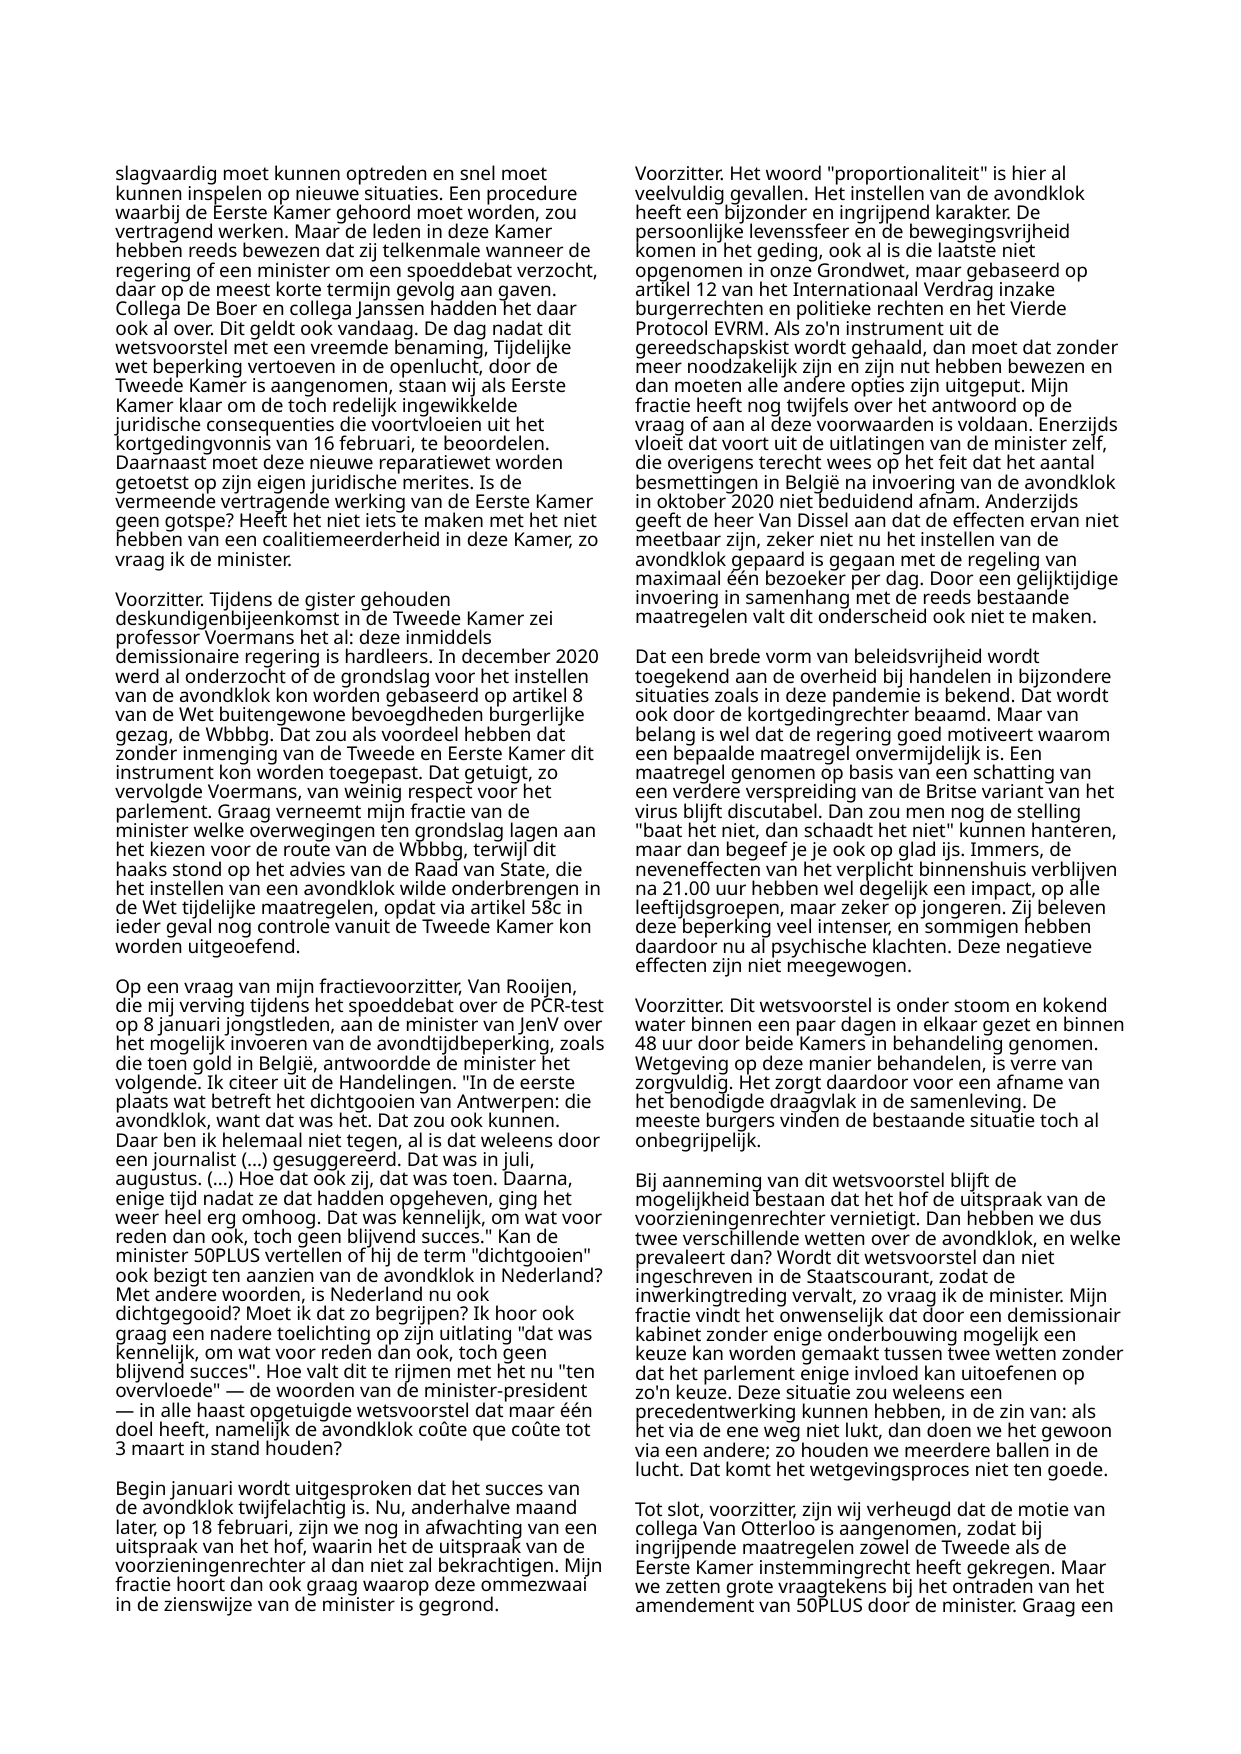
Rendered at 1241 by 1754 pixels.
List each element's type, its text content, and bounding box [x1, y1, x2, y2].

text Begin januari wordt uitgesproken dat het succes van de avondklok twijfelachtig is. Nu, anderhalve maand later, op 18 februari, zijn we nog in afwachting van een uitspraak van het hof, waarin het de uitspraak van de voorzieningenrechter al dan niet zal bekrachtigen. Mijn fractie hoort dan ook graag waarop deze ommezwaai in de zienswijze van de minister is gegrond. [115, 1480, 605, 1615]
text Voorzitter. Dit wetsvoorstel is onder stoom en kokend water binnen een paar dagen in elkaar gezet en binnen 48 uur door beide Kamers in behandeling genomen. Wetgeving op deze manier behandelen, is verre van zorgvuldig. Het zorgt daardoor voor een afname van het benodigde draagvlak in de samenleving. De meeste burgers vinden de bestaande situatie toch al onbegrijpelijk. [635, 997, 1125, 1151]
text Op een vraag van mijn fractievoorzitter, Van Rooijen, die mij verving tijdens het spoeddebat over de PCR-test op 8 januari jongstleden, aan de minister van JenV over het mogelijk invoeren van de avondtijdbeperking, zoals die toen gold in België, antwoordde de minister het volgende. Ik citeer uit de Handelingen. "In de eerste plaats wat betreft het dichtgooien van Antwerpen: die avondklok, want dat was het. Dat zou ook kunnen. Daar ben ik helemaal niet tegen, al is dat weleens door een journalist (…) gesuggereerd. Dat was in juli, augustus. (…) Hoe dat ook zij, dat was toen. Daarna, enige tijd nadat ze dat hadden opgeheven, ging het weer heel erg omhoog. Dat was kennelijk, om wat voor reden dan ook, toch geen blijvend succes." Kan de minister 50PLUS vertellen of hij de term "dichtgooien" ook bezigt ten aanzien van de avondklok in Nederland? Met andere woorden, is Nederland nu ook dichtgegooid? Moet ik dat zo begrijpen? Ik hoor ook graag een nadere toelichting op zijn uitlating "dat was kennelijk, om wat voor reden dan ook, toch geen blijvend succes". Hoe valt dit te rijmen met het nu "ten overvloede" — de woorden van de minister-president — in alle haast opgetuigde wetsvoorstel dat maar één doel heeft, namelijk de avondklok coûte que coûte tot 3 maart in stand houden? [115, 978, 605, 1459]
text Voorzitter. Tijdens de gister gehouden deskundigenbijeenkomst in de Tweede Kamer zei professor Voermans het al: deze inmiddels demissionaire regering is hardleers. In december 2020 werd al onderzocht of de grondslag voor het instellen van de avondklok kon worden gebaseerd op artikel 8 van de Wet buitengewone bevoegdheden burgerlijke gezag, de Wbbbg. Dat zou als voordeel hebben dat zonder inmenging van de Tweede en Eerste Kamer dit instrument kon worden toegepast. Dat getuigt, zo vervolgde Voermans, van weinig respect voor het parlement. Graag verneemt mijn fractie van de minister welke overwegingen ten grondslag lagen aan het kiezen voor de route van de Wbbbg, terwijl dit haaks stond op het advies van de Raad van State, die het instellen van een avondklok wilde onderbrengen in de Wet tijdelijke maatregelen, opdat via artikel 58c in ieder geval nog controle vanuit de Tweede Kamer kon worden uitgeoefend. [115, 591, 605, 957]
text Tot slot, voorzitter, zijn wij verheugd dat de motie van collega Van Otterloo is aangenomen, zodat bij ingrijpende maatregelen zowel de Tweede als de Eerste Kamer instemmingrecht heeft gekregen. Maar we zetten grote vraagtekens bij het ontraden van het amendement van 50PLUS door de minister. Graag een [635, 1501, 1125, 1616]
text Dat een brede vorm van beleidsvrijheid wordt toegekend aan de overheid bij handelen in bijzondere situaties zoals in deze pandemie is bekend. Dat wordt ook door de kortgedingrechter beaamd. Maar van belang is wel dat de regering goed motiveert waarom een bepaalde maatregel onvermijdelijk is. Een maatregel genomen op basis van een schatting van een verdere verspreiding van de Britse variant van het virus blijft discutabel. Dan zou men nog de stelling "baat het niet, dan schaadt het niet" kunnen hanteren, maar dan begeef je je ook op glad ijs. Immers, de neveneffecten van het verplicht binnenshuis verblijven na 21.00 uur hebben wel degelijk een impact, op alle leeftijdsgroepen, maar zeker op jongeren. Zij beleven deze beperking veel intenser, en sommigen hebben daardoor nu al psychische klachten. Deze negatieve effecten zijn niet meegewogen. [635, 648, 1125, 976]
text Voorzitter. Het woord "proportionaliteit" is hier al veelvuldig gevallen. Het instellen van de avondklok heeft een bijzonder en ingrijpend karakter. De persoonlijke levenssfeer en de bewegingsvrijheid komen in het geding, ook al is die laatste niet opgenomen in onze Grondwet, maar gebaseerd op artikel 12 van het Internationaal Verdrag inzake burgerrechten en politieke rechten en het Vierde Protocol EVRM. Als zo'n instrument uit de gereedschapskist wordt gehaald, dan moet dat zonder meer noodzakelijk zijn en zijn nut hebben bewezen en dan moeten alle andere opties zijn uitgeput. Mijn fractie heeft nog twijfels over het antwoord op de vraag of aan al deze voorwaarden is voldaan. Enerzijds vloeit dat voort uit de uitlatingen van de minister zelf, die overigens terecht wees op het feit dat het aantal besmettingen in België na invoering van de avondklok in oktober 2020 niet beduidend afnam. Anderzijds geeft de heer Van Dissel aan dat de effecten ervan niet meetbaar zijn, zeker niet nu het instellen van de avondklok gepaard is gegaan met de regeling van maximaal één bezoeker per dag. Door een gelijktijdige invoering in samenhang met de reeds bestaande maatregelen valt dit onderscheid ook niet te maken. [635, 165, 1125, 628]
text Bij aanneming van dit wetsvoorstel blijft de mogelijkheid bestaan dat het hof de uitspraak van de voorzieningenrechter vernietigt. Dan hebben we dus twee verschillende wetten over de avondklok, en welke prevaleert dan? Wordt dit wetsvoorstel dan niet ingeschreven in de Staatscourant, zodat de inwerkingtreding vervalt, zo vraag ik de minister. Mijn fractie vindt het onwenselijk dat door een demissionair kabinet zonder enige onderbouwing mogelijk een keuze kan worden gemaakt tussen twee wetten zonder dat het parlement enige invloed kan uitoefenen op zo'n keuze. Deze situatie zou weleens een precedentwerking kunnen hebben, in de zin van: als het via de ene weg niet lukt, dan doen we het gewoon via een andere; zo houden we meerdere ballen in de lucht. Dat komt het wetgevingsproces niet ten goede. [635, 1172, 1125, 1480]
text slagvaardig moet kunnen optreden en snel moet kunnen inspelen op nieuwe situaties. Een procedure waarbij de Eerste Kamer gehoord moet worden, zou vertragend werken. Maar de leden in deze Kamer hebben reeds bewezen dat zij telkenmale wanneer de regering of een minister om een spoeddebat verzocht, daar op de meest korte termijn gevolg aan gaven. Collega De Boer en collega Janssen hadden het daar ook al over. Dit geldt ook vandaag. De dag nadat dit wetsvoorstel met een vreemde benaming, Tijdelijke wet beperking vertoeven in de openlucht, door de Tweede Kamer is aangenomen, staan wij als Eerste Kamer klaar om de toch redelijk ingewikkelde juridische consequenties die voortvloeien uit het kortgedingvonnis van 16 februari, te beoordelen. Daarnaast moet deze nieuwe reparatiewet worden getoetst op zijn eigen juridische merites. Is de vermeende vertragende werking van de Eerste Kamer geen gotspe? Heeft het niet iets te maken met het niet hebben van een coalitiemeerderheid in deze Kamer, zo vraag ik de minister. [115, 165, 605, 570]
